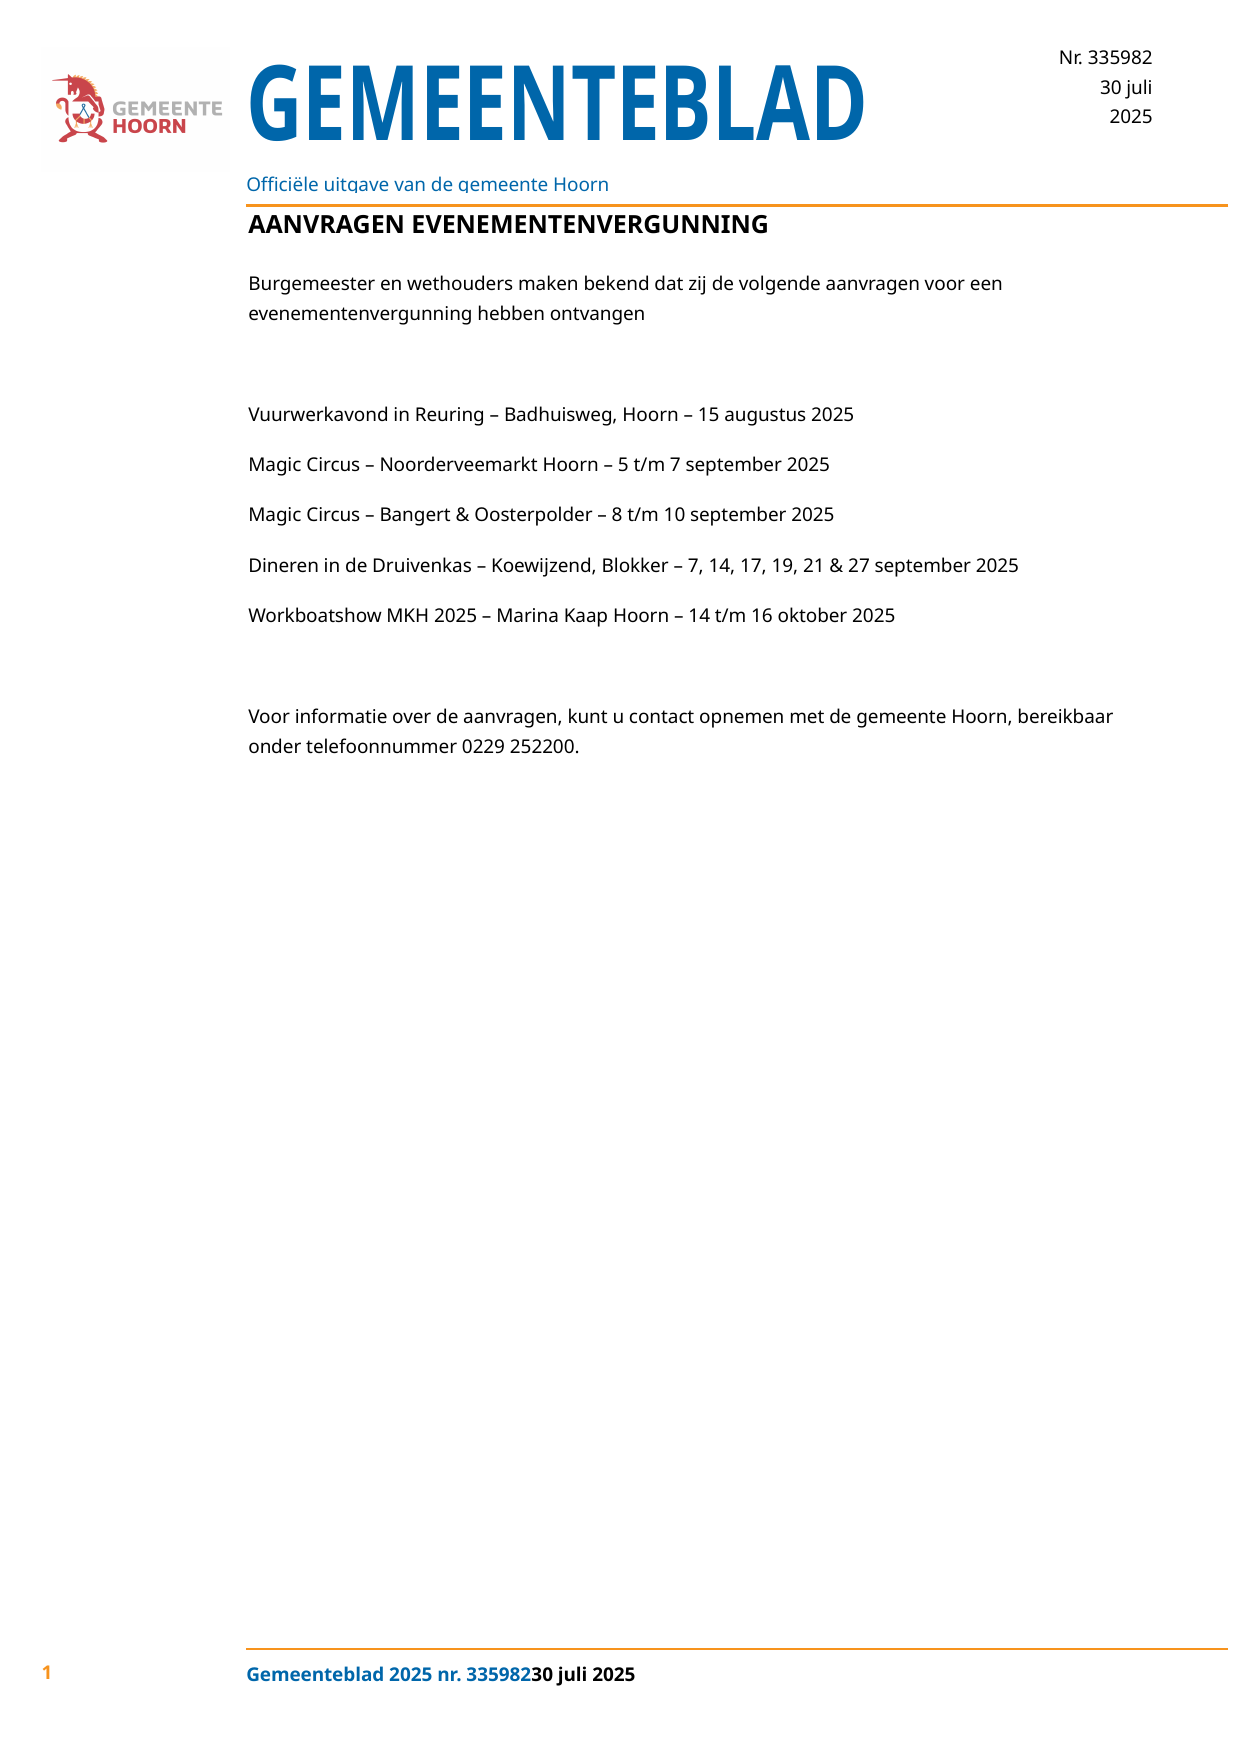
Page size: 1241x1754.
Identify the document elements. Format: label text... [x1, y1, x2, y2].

text Magic Circus – Bangert & Oosterpolder – 8 t/m 10 september 2025 [248, 502, 1152, 527]
text Dineren in de Druivenkas – Koewijzend, Blokker – 7, 14, 17, 19, 21 & 27 september 2025 [248, 552, 1152, 578]
text Workboatshow MKH 2025 – Marina Kaap Hoorn – 14 t/m 16 oktober 2025 [248, 602, 1152, 628]
text AANVRAGEN EVENEMENTENVERGUNNING [248, 207, 1152, 241]
text Burgemeester en wethouders maken bekend dat zij de volgende aanvragen voor een evenementenvergunning hebben ontvangen [248, 270, 1152, 326]
text Vuurwerkavond in Reuring – Badhuisweg, Hoorn – 15 augustus 2025 [248, 401, 1152, 426]
text Magic Circus – Noorderveemarkt Hoorn – 5 t/m 7 september 2025 [248, 451, 1152, 477]
picture [41, 47, 231, 172]
text Voor informatie over de aanvragen, kunt u contact opnemen met de gemeente Hoorn, bereikbaar onder telefoonnummer 0229 252200. [248, 703, 1152, 758]
